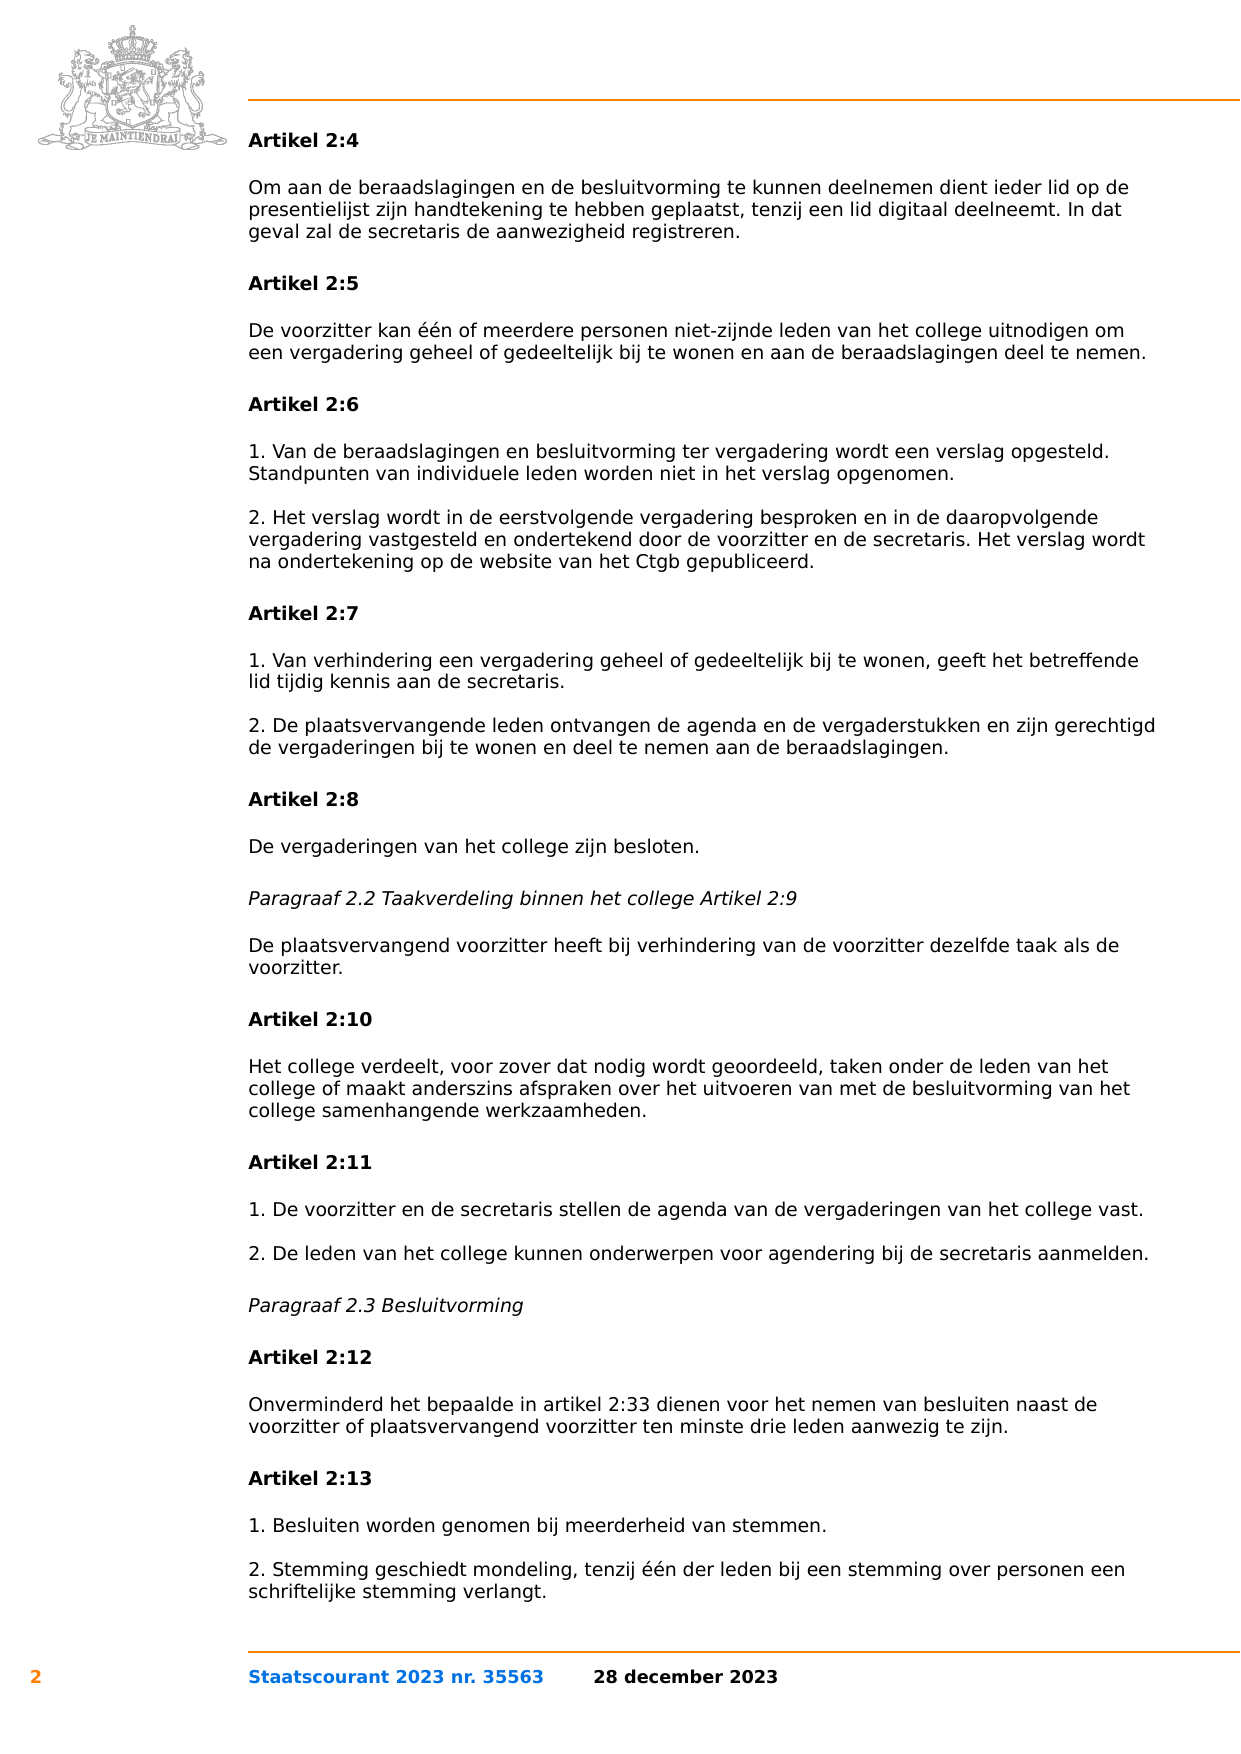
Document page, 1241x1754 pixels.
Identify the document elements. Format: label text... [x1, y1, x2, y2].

subtitle Artikel 2:7 [248, 602, 1163, 624]
picture [38, 25, 227, 150]
text De plaatsvervangend voorzitter heeft bij verhindering van de voorzitter dezelfde taak als de voorzitter. [248, 935, 1163, 979]
text Om aan de beraadslagingen en de besluitvorming te kunnen deelnemen dient ieder lid op de presentielijst zijn handtekening te hebben geplaatst, tenzij een lid digitaal deelneemt. In dat geval zal de secretaris de aanwezigheid registreren. [248, 177, 1163, 243]
subtitle Artikel 2:4 [248, 130, 1163, 152]
subtitle Paragraaf 2.2 Taakverdeling binnen het college Artikel 2:9 [248, 888, 1163, 910]
text De vergaderingen van het college zijn besloten. [248, 836, 1163, 858]
subtitle Paragraaf 2.3 Besluitvorming [248, 1295, 1163, 1317]
text 2. De plaatsvervangende leden ontvangen de agenda en de vergaderstukken en zijn gerechtigd de vergaderingen bij te wonen en deel te nemen aan de beraadslagingen. [248, 715, 1163, 759]
text 2. De leden van het college kunnen onderwerpen voor agendering bij de secretaris aanmelden. [248, 1243, 1163, 1265]
subtitle Artikel 2:12 [248, 1347, 1163, 1369]
text 1. Van verhindering een vergadering geheel of gedeeltelijk bij te wonen, geeft het betreffende lid tijdig kennis aan de secretaris. [248, 649, 1163, 693]
subtitle Artikel 2:10 [248, 1009, 1163, 1031]
subtitle Artikel 2:5 [248, 273, 1163, 295]
subtitle Artikel 2:13 [248, 1468, 1163, 1490]
text 2. Stemming geschiedt mondeling, tenzij één der leden bij een stemming over personen een schriftelijke stemming verlangt. [248, 1559, 1163, 1603]
subtitle Artikel 2:11 [248, 1152, 1163, 1174]
subtitle Artikel 2:6 [248, 394, 1163, 416]
text Onverminderd het bepaalde in artikel 2:33 dienen voor het nemen van besluiten naast de voorzitter of plaatsvervangend voorzitter ten minste drie leden aanwezig te zijn. [248, 1394, 1163, 1438]
subtitle Artikel 2:8 [248, 789, 1163, 811]
text 1. Besluiten worden genomen bij meerderheid van stemmen. [248, 1515, 1163, 1537]
text 1. Van de beraadslagingen en besluitvorming ter vergadering wordt een verslag opgesteld. Standpunten van individuele leden worden niet in het verslag opgenomen. [248, 441, 1163, 485]
text 1. De voorzitter en de secretaris stellen de agenda van de vergaderingen van het college vast. [248, 1199, 1163, 1221]
text 2. Het verslag wordt in de eerstvolgende vergadering besproken en in de daaropvolgende vergadering vastgesteld en ondertekend door de voorzitter en de secretaris. Het verslag wordt na ondertekening op de website van het Ctgb gepubliceerd. [248, 507, 1163, 572]
text De voorzitter kan één of meerdere personen niet-zijnde leden van het college uitnodigen om een vergadering geheel of gedeeltelijk bij te wonen en aan de beraadslagingen deel te nemen. [248, 320, 1163, 364]
text Het college verdeelt, voor zover dat nodig wordt geoordeeld, taken onder de leden van het college of maakt anderszins afspraken over het uitvoeren van met de besluitvorming van het college samenhangende werkzaamheden. [248, 1056, 1163, 1122]
